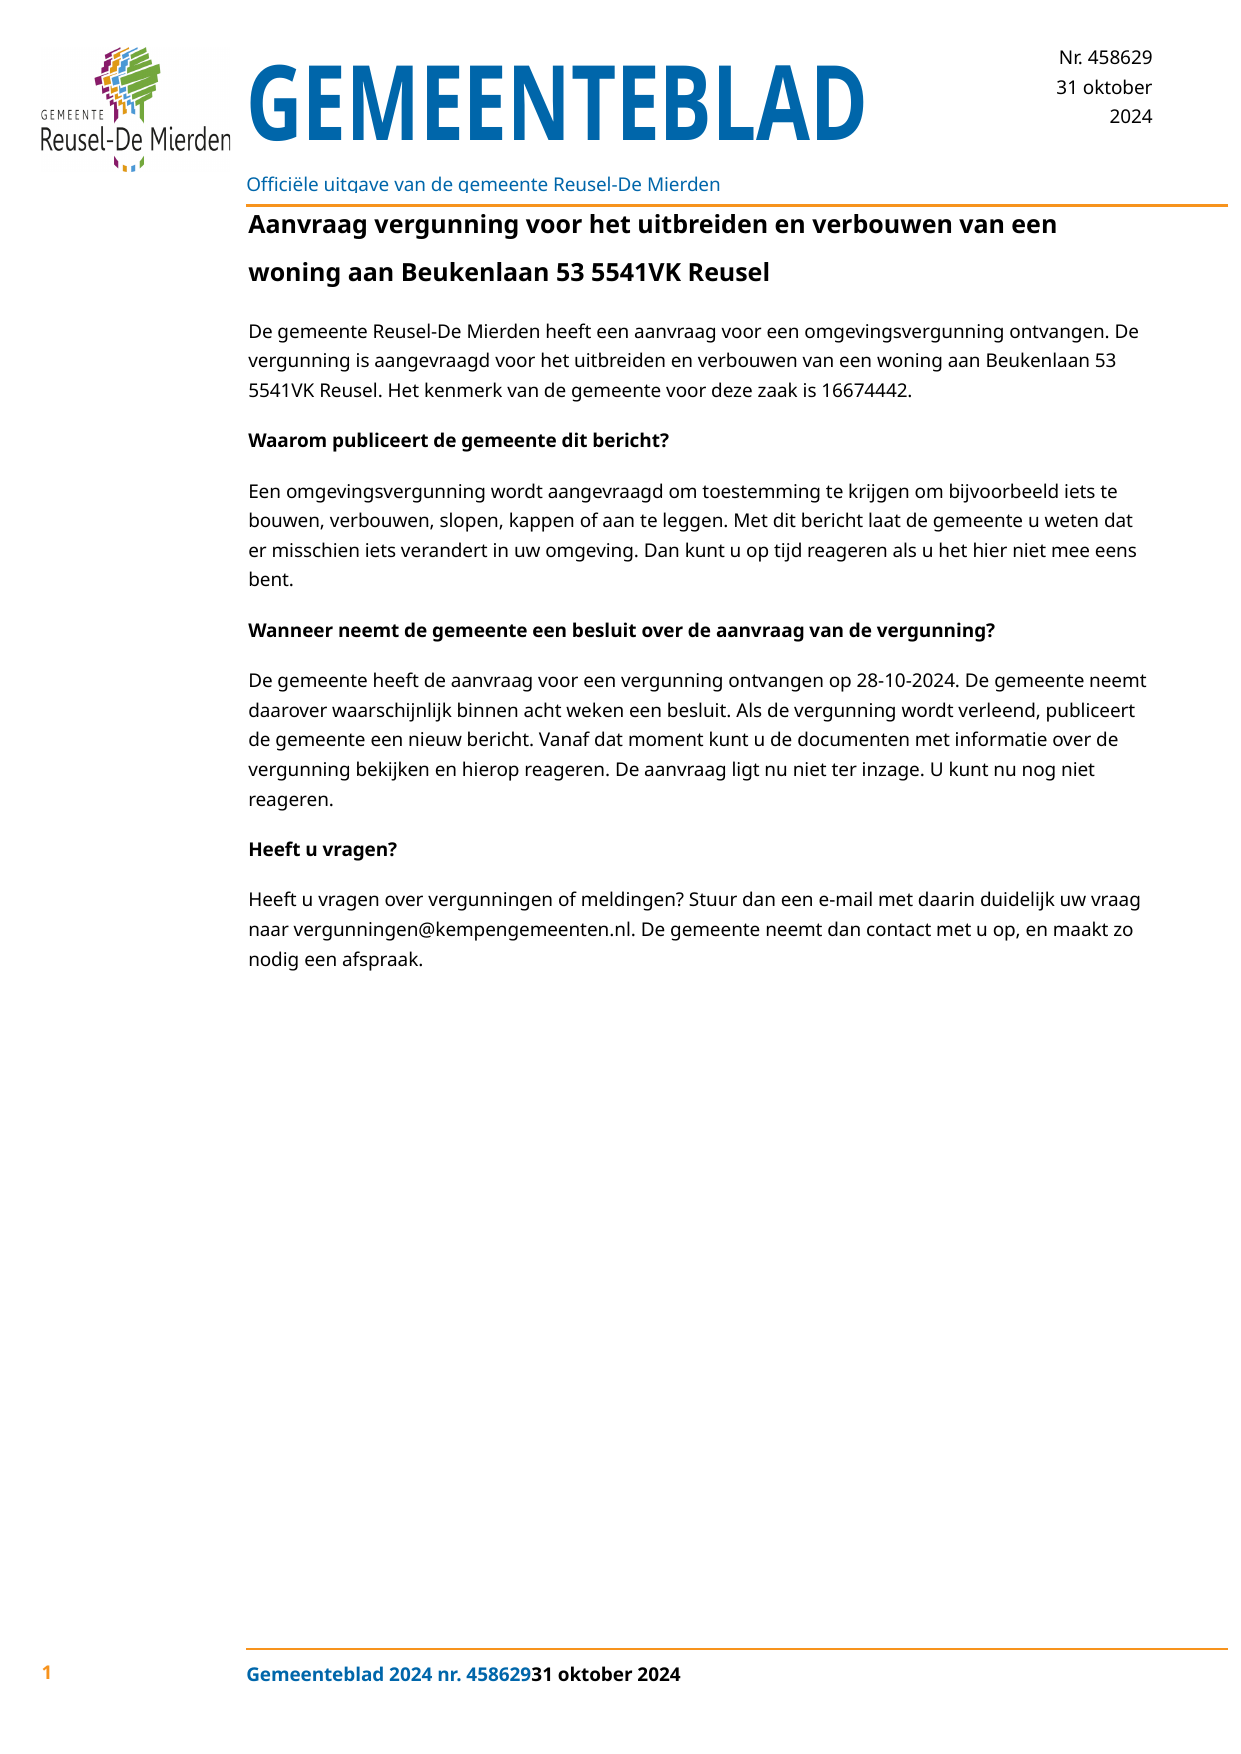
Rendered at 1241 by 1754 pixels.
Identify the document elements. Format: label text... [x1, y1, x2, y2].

text Heeft u vragen? [248, 836, 1152, 862]
text Aanvraag vergunning voor het uitbreiden en verbouwen van een woning aan Beukenlaan 53 5541VK Reusel [248, 207, 1152, 288]
text Wanneer neemt de gemeente een besluit over de aanvraag van de vergunning? [248, 617, 1152, 643]
text Heeft u vragen over vergunningen of meldingen? Stuur dan een e-mail met daarin duidelijk uw vraag naar vergunningen@kempengemeenten.nl. De gemeente neemt dan contact met u op, en maakt zo nodig een afspraak. [248, 887, 1152, 972]
text De gemeente Reusel-De Mierden heeft een aanvraag voor een omgevingsvergunning ontvangen. De vergunning is aangevraagd voor het uitbreiden en verbouwen van een woning aan Beukenlaan 53 5541VK Reusel. Het kenmerk van de gemeente voor deze zaak is 16674442. [248, 318, 1152, 403]
text Waarom publiceert de gemeente dit bericht? [248, 427, 1152, 453]
text De gemeente heeft de aanvraag voor een vergunning ontvangen op 28-10-2024. De gemeente neemt daarover waarschijnlijk binnen acht weken een besluit. Als de vergunning wordt verleend, publiceert de gemeente een nieuw bericht. Vanaf dat moment kunt u de documenten met informatie over de vergunning bekijken en hierop reageren. De aanvraag ligt nu niet ter inzage. U kunt nu nog niet reageren. [248, 667, 1152, 812]
picture [41, 47, 231, 172]
text Een omgevingsvergunning wordt aangevraagd om toestemming te krijgen om bijvoorbeeld iets te bouwen, verbouwen, slopen, kappen of aan te leggen. Met dit bericht laat de gemeente u weten dat er misschien iets verandert in uw omgeving. Dan kunt u op tijd reageren als u het hier niet mee eens bent. [248, 478, 1152, 592]
